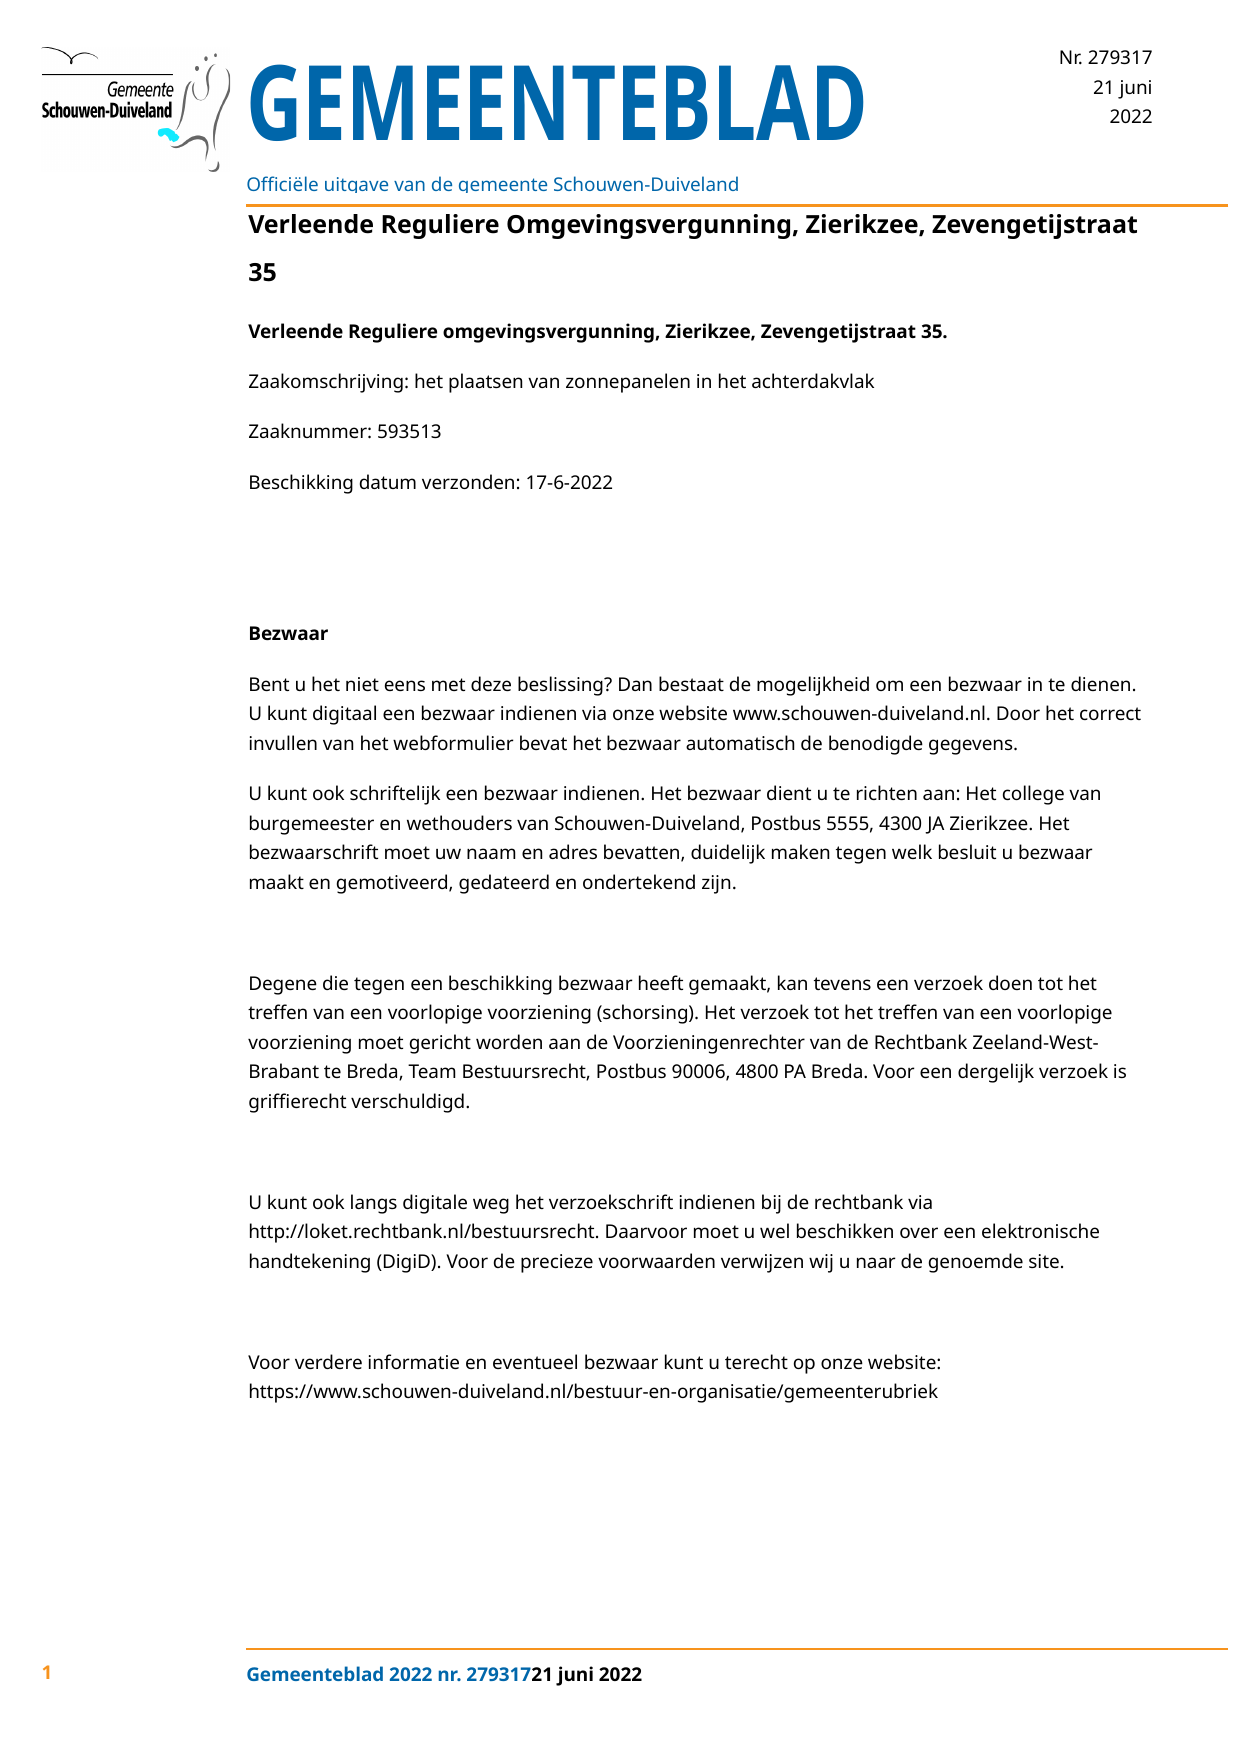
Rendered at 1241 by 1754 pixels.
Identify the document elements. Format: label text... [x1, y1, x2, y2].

text Verleende Reguliere omgevingsvergunning, Zierikzee, Zevengetijstraat 35. [248, 318, 1152, 344]
text U kunt ook langs digitale weg het verzoekschrift indienen bij de rechtbank via http://loket.rechtbank.nl/bestuursrecht. Daarvoor moet u wel beschikken over een elektronische handtekening (DigiD). Voor de precieze voorwaarden verwijzen wij u naar de genoemde site. [248, 1189, 1152, 1274]
text Bezwaar [248, 620, 1152, 646]
text Bent u het niet eens met deze beslissing? Dan bestaat de mogelijkheid om een bezwaar in te dienen. U kunt digitaal een bezwaar indienen via onze website www.schouwen-duiveland.nl. Door het correct invullen van het webformulier bevat het bezwaar automatisch de benodigde gegevens. [248, 671, 1152, 756]
text U kunt ook schriftelijk een bezwaar indienen. Het bezwaar dient u te richten aan: Het college van burgemeester en wethouders van Schouwen-Duiveland, Postbus 5555, 4300 JA Zierikzee. Het bezwaarschrift moet uw naam en adres bevatten, duidelijk maken tegen welk besluit u bezwaar maakt en gemotiveerd, gedateerd en ondertekend zijn. [248, 780, 1152, 895]
picture [41, 47, 231, 172]
text Zaaknummer: 593513 [248, 419, 1152, 444]
text Voor verdere informatie en eventueel bezwaar kunt u terecht op onze website: https://www.schouwen-duiveland.nl/bestuur-en-organisatie/gemeenterubriek [248, 1349, 1152, 1404]
text Beschikking datum verzonden: 17-6-2022 [248, 469, 1152, 495]
text Zaakomschrijving: het plaatsen van zonnepanelen in het achterdakvlak [248, 368, 1152, 394]
text Degene die tegen een beschikking bezwaar heeft gemaakt, kan tevens een verzoek doen tot het treffen van een voorlopige voorziening (schorsing). Het verzoek tot het treffen van een voorlopige voorziening moet gericht worden aan de Voorzieningenrechter van de Rechtbank Zeeland-West-Brabant te Breda, Team Bestuursrecht, Postbus 90006, 4800 PA Breda. Voor een dergelijk verzoek is griffierecht verschuldigd. [248, 970, 1152, 1114]
text Verleende Reguliere Omgevingsvergunning, Zierikzee, Zevengetijstraat 35 [248, 207, 1152, 288]
